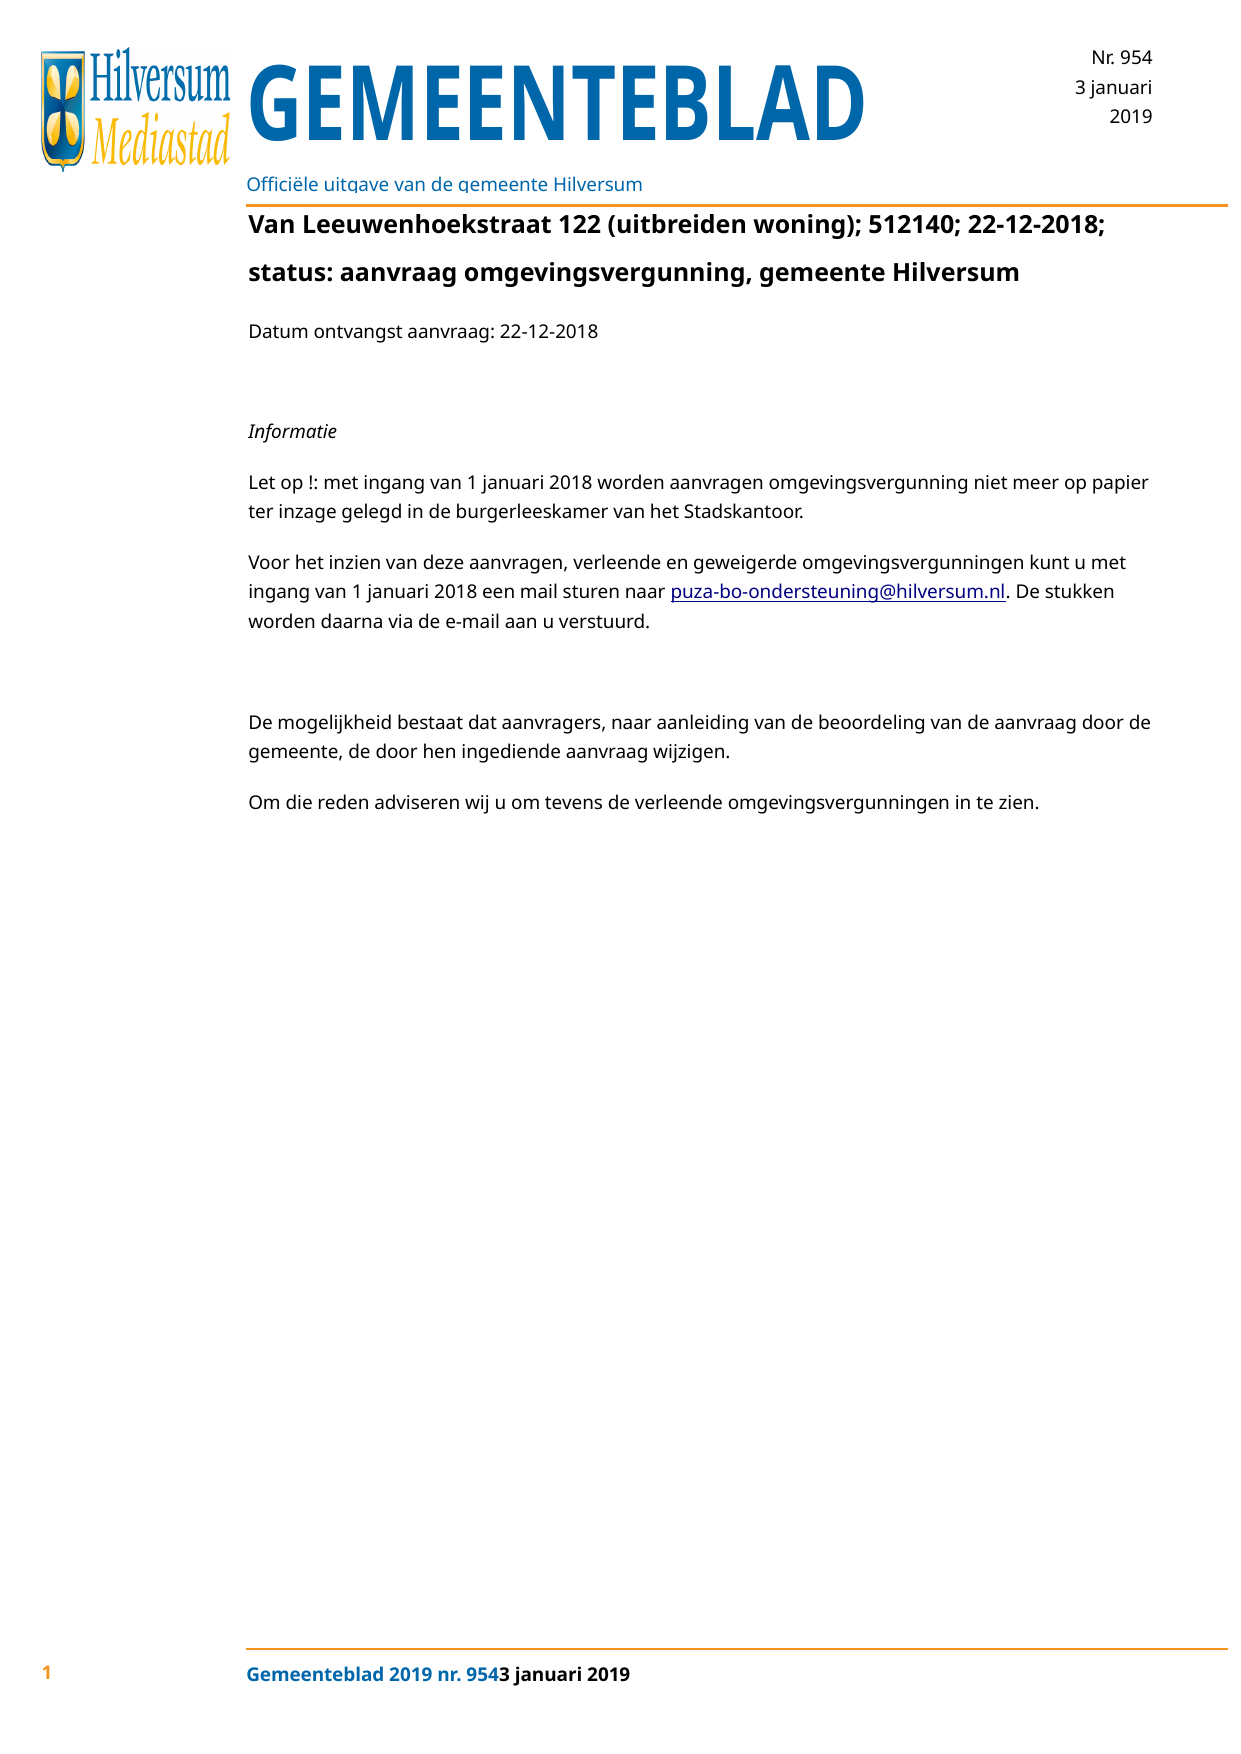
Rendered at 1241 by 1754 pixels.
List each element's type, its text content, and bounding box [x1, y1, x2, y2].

text Voor het inzien van deze aanvragen, verleende en geweigerde omgevingsvergunningen kunt u met ingang van 1 januari 2018 een mail sturen naar puza-bo-ondersteuning@hilversum.nl. De stukken worden daarna via de e-mail aan u verstuurd. [248, 549, 1152, 634]
text Om die reden adviseren wij u om tevens de verleende omgevingsvergunningen in te zien. [248, 789, 1152, 815]
picture [41, 47, 231, 172]
text Van Leeuwenhoekstraat 122 (uitbreiden woning); 512140; 22-12-2018; status: aanvraag omgevingsvergunning, gemeente Hilversum [248, 207, 1152, 288]
text De mogelijkheid bestaat dat aanvragers, naar aanleiding van de beoordeling van de aanvraag door de gemeente, de door hen ingediende aanvraag wijzigen. [248, 709, 1152, 764]
text Datum ontvangst aanvraag: 22-12-2018 [248, 318, 1152, 344]
text Let op !: met ingang van 1 januari 2018 worden aanvragen omgevingsvergunning niet meer op papier ter inzage gelegd in de burgerleeskamer van het Stadskantoor. [248, 469, 1152, 524]
text Informatie [248, 419, 1152, 444]
